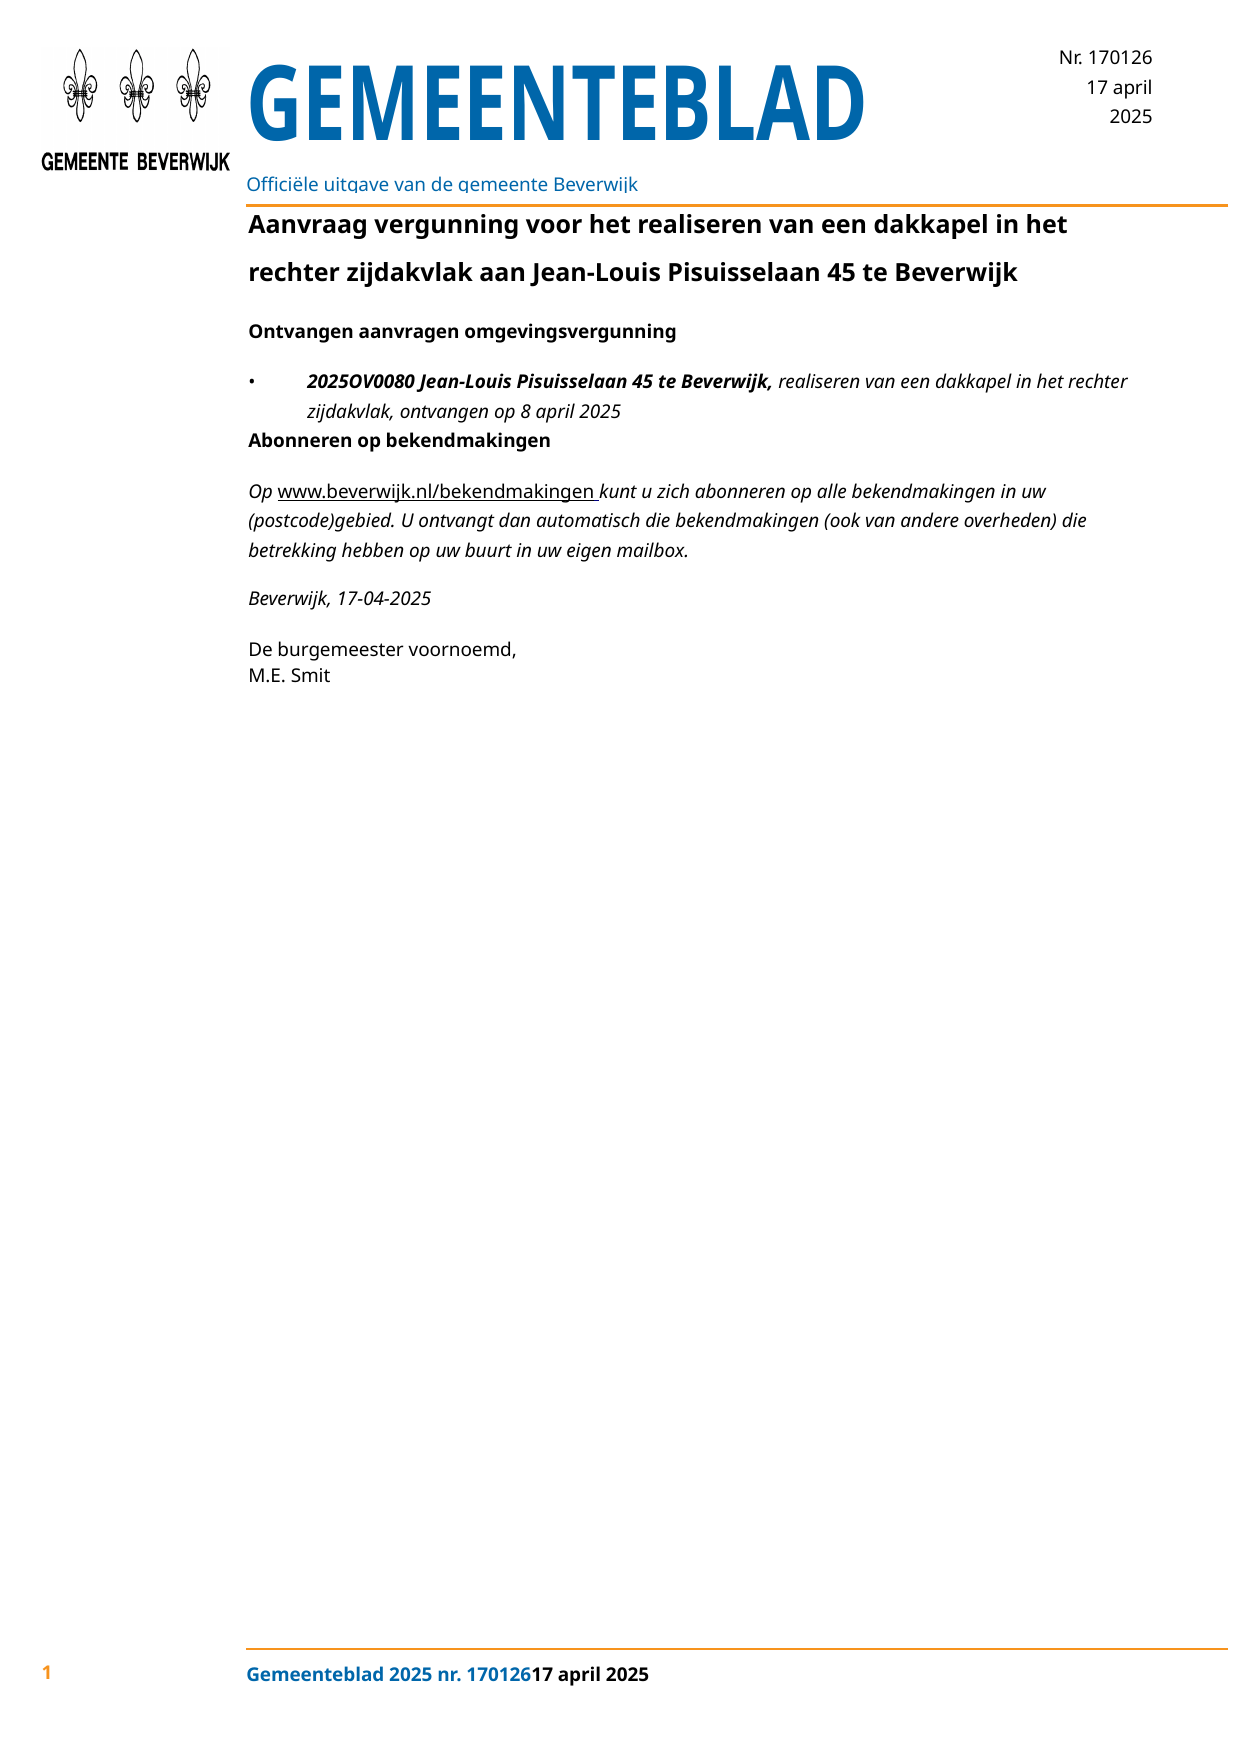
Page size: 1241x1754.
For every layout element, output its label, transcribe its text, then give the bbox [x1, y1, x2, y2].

picture [41, 47, 231, 172]
text Op www.beverwijk.nl/bekendmakingen kunt u zich abonneren op alle bekendmakingen in uw (postcode)gebied. U ontvangt dan automatisch die bekendmakingen (ook van andere overheden) die betrekking hebben op uw buurt in uw eigen mailbox. [248, 478, 1152, 563]
text M.E. Smit [248, 662, 1152, 688]
text Ontvangen aanvragen omgevingsvergunning [248, 318, 1152, 344]
text De burgemeester voornoemd, [248, 636, 1152, 662]
text Aanvraag vergunning voor het realiseren van een dakkapel in het rechter zijdakvlak aan Jean-Louis Pisuisselaan 45 te Beverwijk [248, 207, 1152, 288]
list 2025OV0080 Jean-Louis Pisuisselaan 45 te Beverwijk, realiseren van een dakkapel in het rechter zijdakvlak, ontvangen op 8 april 2025 [248, 368, 1152, 424]
text Abonneren op bekendmakingen [248, 427, 1152, 453]
text Beverwijk, 17-04-2025 [248, 585, 1152, 611]
